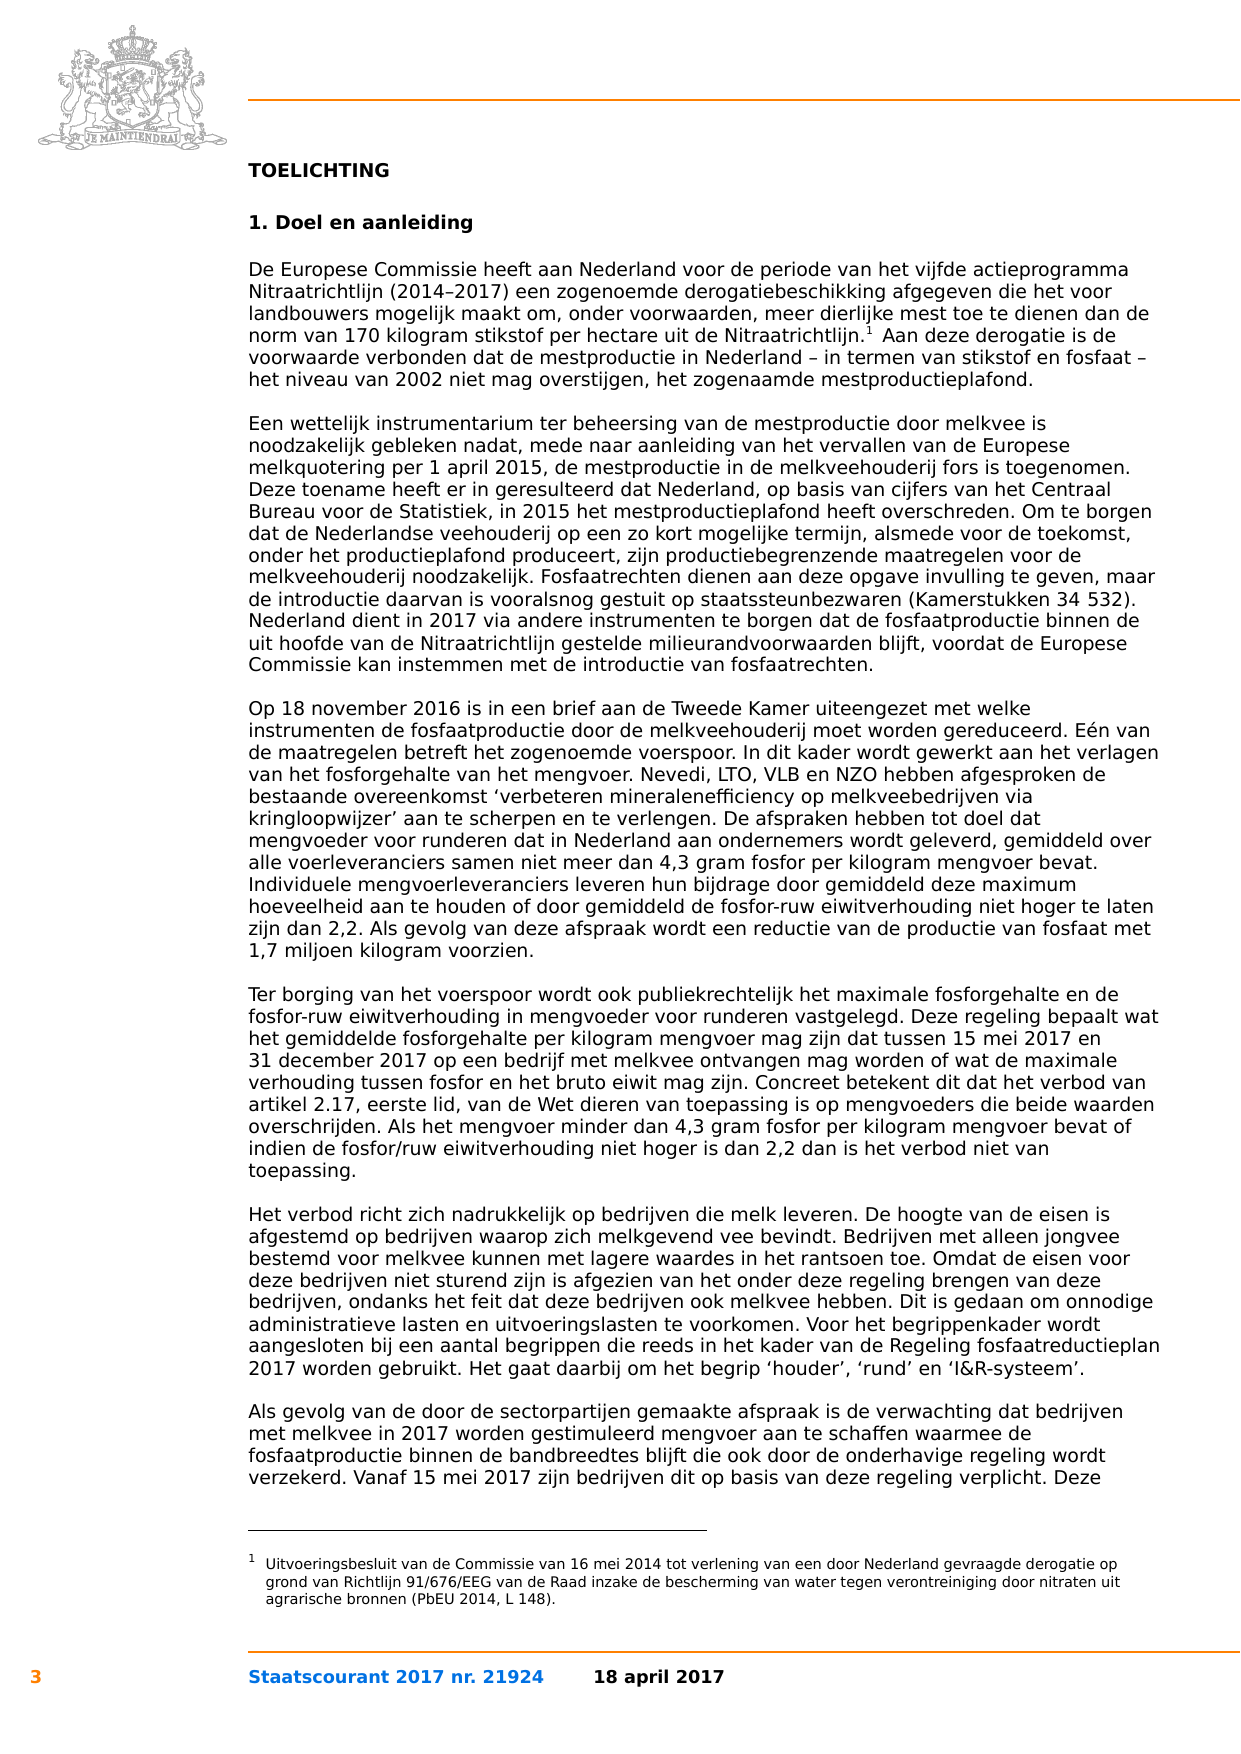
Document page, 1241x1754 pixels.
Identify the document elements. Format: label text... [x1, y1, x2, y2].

text Op 18 november 2016 is in een brief aan de Tweede Kamer uiteengezet met welke instrumenten de fosfaatproductie door de melkveehouderij moet worden gereduceerd. Eén van de maatregelen betreft het zogenoemde voerspoor. In dit kader wordt gewerkt aan het verlagen van het fosforgehalte van het mengvoer. Nevedi, LTO, VLB en NZO hebben afgesproken de bestaande overeenkomst ‘verbeteren mineralenefficiency op melkveebedrijven via kringloopwijzer’ aan te scherpen en te verlengen. De afspraken hebben tot doel dat mengvoeder voor runderen dat in Nederland aan ondernemers wordt geleverd, gemiddeld over alle voerleveranciers samen niet meer dan 4,3 gram fosfor per kilogram mengvoer bevat. Individuele mengvoerleveranciers leveren hun bijdrage door gemiddeld deze maximum hoeveelheid aan te houden of door gemiddeld de fosfor-ruw eiwitverhouding niet hoger te laten zijn dan 2,2. Als gevolg van deze afspraak wordt een reductie van de productie van fosfaat met 1,7 miljoen kilogram voorzien. [248, 698, 1163, 962]
text Een wettelijk instrumentarium ter beheersing van de mestproductie door melkvee is noodzakelijk gebleken nadat, mede naar aanleiding van het vervallen van de Europese melkquotering per 1 april 2015, de mestproductie in de melkveehouderij fors is toegenomen. Deze toename heeft er in geresulteerd dat Nederland, op basis van cijfers van het Centraal Bureau voor de Statistiek, in 2015 het mestproductieplafond heeft overschreden. Om te borgen dat de Nederlandse veehouderij op een zo kort mogelijke termijn, alsmede voor de toekomst, onder het productieplafond produceert, zijn productiebegrenzende maatregelen voor de melkveehouderij noodzakelijk. Fosfaatrechten dienen aan deze opgave invulling te geven, maar de introductie daarvan is vooralsnog gestuit op staatssteunbezwaren (Kamerstukken 34 532). Nederland dient in 2017 via andere instrumenten te borgen dat de fosfaatproductie binnen de uit hoofde van de Nitraatrichtlijn gestelde milieurandvoorwaarden blijft, voordat de Europese Commissie kan instemmen met de introductie van fosfaatrechten. [248, 413, 1163, 676]
subtitle 1. Doel en aanleiding [248, 212, 1163, 234]
text De Europese Commissie heeft aan Nederland voor de periode van het vijfde actieprogramma Nitraatrichtlijn (2014–2017) een zogenoemde derogatiebeschikking afgegeven die het voor landbouwers mogelijk maakt om, onder voorwaarden, meer dierlijke mest toe te dienen dan de norm van 170 kilogram stikstof per hectare uit de Nitraatrichtlijn. Aan deze derogatie is de voorwaarde verbonden dat de mestproductie in Nederland – in termen van stikstof en fosfaat – het niveau van 2002 niet mag overstijgen, het zogenaamde mestproductieplafond. [248, 259, 1163, 391]
picture [38, 25, 227, 150]
subtitle TOELICHTING [248, 160, 1163, 182]
text Uitvoeringsbesluit van de Commissie van 16 mei 2014 tot verlening van een door Nederland gevraagde derogatie op grond van Richtlijn 91/676/EEG van de Raad inzake de bescherming van water tegen verontreiniging door nitraten uit agrarische bronnen (PbEU 2014, L 148). [248, 1552, 1163, 1608]
text Als gevolg van de door de sectorpartijen gemaakte afspraak is de verwachting dat bedrijven met melkvee in 2017 worden gestimuleerd mengvoer aan te schaffen waarmee de fosfaatproductie binnen de bandbreedtes blijft die ook door de onderhavige regeling wordt verzekerd. Vanaf 15 mei 2017 zijn bedrijven dit op basis van deze regeling verplicht. Deze [248, 1401, 1163, 1489]
text Ter borging van het voerspoor wordt ook publiekrechtelijk het maximale fosforgehalte en de fosfor-ruw eiwitverhouding in mengvoeder voor runderen vastgelegd. Deze regeling bepaalt wat het gemiddelde fosforgehalte per kilogram mengvoer mag zijn dat tussen 15 mei 2017 en 31 december 2017 op een bedrijf met melkvee ontvangen mag worden of wat de maximale verhouding tussen fosfor en het bruto eiwit mag zijn. Concreet betekent dit dat het verbod van artikel 2.17, eerste lid, van de Wet dieren van toepassing is op mengvoeders die beide waarden overschrijden. Als het mengvoer minder dan 4,3 gram fosfor per kilogram mengvoer bevat of indien de fosfor/ruw eiwitverhouding niet hoger is dan 2,2 dan is het verbod niet van toepassing. [248, 984, 1163, 1182]
text Het verbod richt zich nadrukkelijk op bedrijven die melk leveren. De hoogte van de eisen is afgestemd op bedrijven waarop zich melkgevend vee bevindt. Bedrijven met alleen jongvee bestemd voor melkvee kunnen met lagere waardes in het rantsoen toe. Omdat de eisen voor deze bedrijven niet sturend zijn is afgezien van het onder deze regeling brengen van deze bedrijven, ondanks het feit dat deze bedrijven ook melkvee hebben. Dit is gedaan om onnodige administratieve lasten en uitvoeringslasten te voorkomen. Voor het begrippenkader wordt aangesloten bij een aantal begrippen die reeds in het kader van de Regeling fosfaatreductieplan 2017 worden gebruikt. Het gaat daarbij om het begrip ‘houder’, ‘rund’ en ‘I&R-systeem’. [248, 1203, 1163, 1379]
